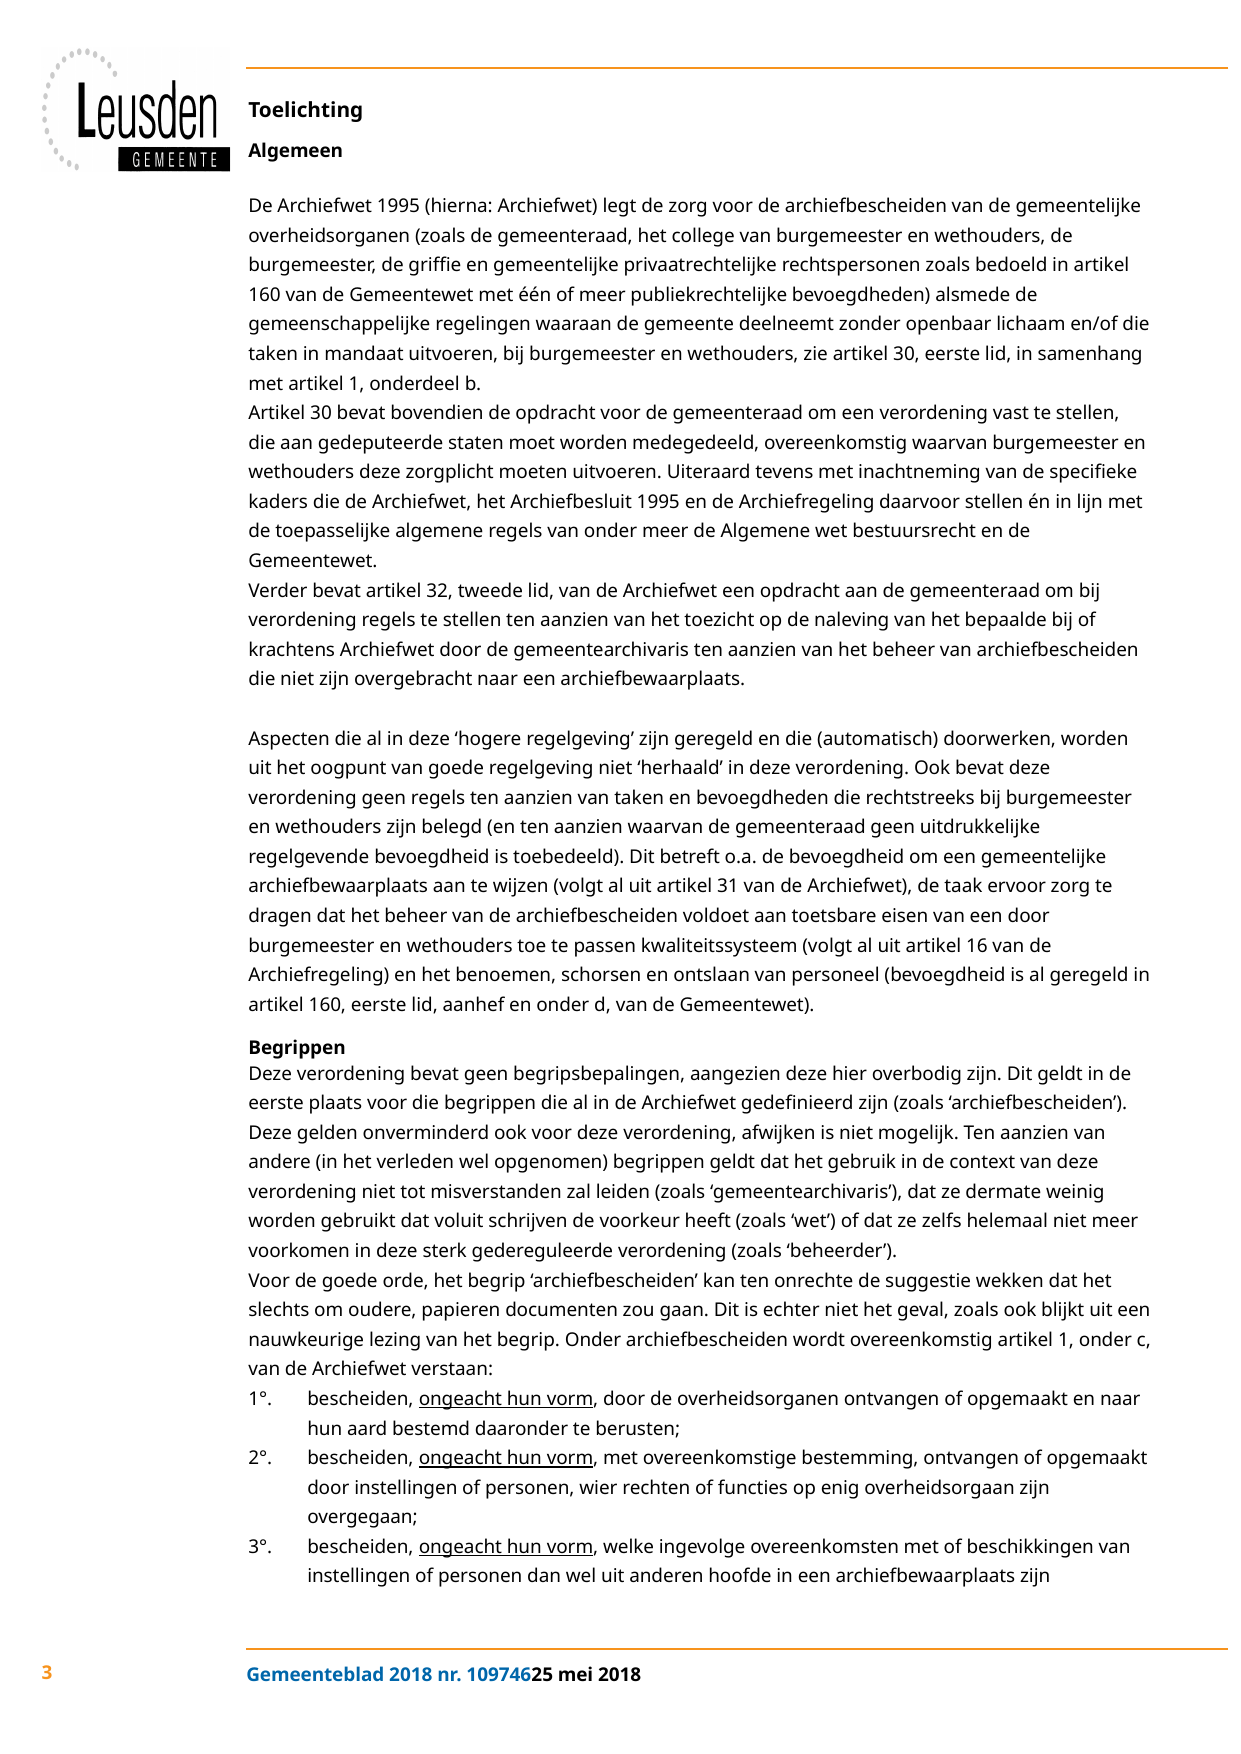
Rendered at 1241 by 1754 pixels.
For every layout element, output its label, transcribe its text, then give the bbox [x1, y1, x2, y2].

text Aspecten die al in deze ‘hogere regelgeving’ zijn geregeld en die (automatisch) doorwerken, worden uit het oogpunt van goede regelgeving niet ‘herhaald’ in deze verordening. Ook bevat deze verordening geen regels ten aanzien van taken en bevoegdheden die rechtstreeks bij burgemeester en wethouders zijn belegd (en ten aanzien waarvan de gemeenteraad geen uitdrukkelijke regelgevende bevoegdheid is toebedeeld). Dit betreft o.a. de bevoegdheid om een gemeentelijke archiefbewaarplaats aan te wijzen (volgt al uit artikel 31 van de Archiefwet), de taak ervoor zorg te dragen dat het beheer van de archiefbescheiden voldoet aan toetsbare eisen van een door burgemeester en wethouders toe te passen kwaliteitssysteem (volgt al uit artikel 16 van de Archiefregeling) en het benoemen, schorsen en ontslaan van personeel (bevoegdheid is al geregeld in artikel 160, eerste lid, aanhef en onder d, van de Gemeentewet). [248, 725, 1152, 1017]
text Voor de goede orde, het begrip ‘archiefbescheiden’ kan ten onrechte de suggestie wekken dat het slechts om oudere, papieren documenten zou gaan. Dit is echter niet het geval, zoals ook blijkt uit een nauwkeurige lezing van het begrip. Onder archiefbescheiden wordt overeenkomstig artikel 1, onder c, van de Archiefwet verstaan: [248, 1267, 1152, 1381]
picture [41, 47, 231, 172]
text Algemeen [248, 137, 1152, 163]
text Deze verordening bevat geen begripsbepalingen, aangezien deze hier overbodig zijn. Dit geldt in de eerste plaats voor die begrippen die al in de Archiefwet gedefinieerd zijn (zoals ‘archiefbescheiden’). Deze gelden onverminderd ook voor deze verordening, afwijken is niet mogelijk. Ten aanzien van andere (in het verleden wel opgenomen) begrippen geldt dat het gebruik in de context van deze verordening niet tot misverstanden zal leiden (zoals ‘gemeentearchivaris’), dat ze dermate weinig worden gebruikt dat voluit schrijven de voorkeur heeft (zoals ‘wet’) of dat ze zelfs helemaal niet meer voorkomen in deze sterk gedereguleerde verordening (zoals ‘beheerder’). [248, 1060, 1152, 1263]
text Toelichting [248, 95, 1152, 123]
list bescheiden, ongeacht hun vorm, door de overheidsorganen ontvangen of opgemaakt en naar hun aard bestemd daaronder te berusten; [248, 1385, 1152, 1441]
text Artikel 30 bevat bovendien de opdracht voor de gemeenteraad om een verordening vast te stellen, die aan gedeputeerde staten moet worden medegedeeld, overeenkomstig waarvan burgemeester en wethouders deze zorgplicht moeten uitvoeren. Uiteraard tevens met inachtneming van de specifieke kaders die de Archiefwet, het Archiefbesluit 1995 en de Archiefregeling daarvoor stellen én in lijn met de toepasselijke algemene regels van onder meer de Algemene wet bestuursrecht en de Gemeentewet. [248, 399, 1152, 573]
list bescheiden, ongeacht hun vorm, met overeenkomstige bestemming, ontvangen of opgemaakt door instellingen of personen, wier rechten of functies op enig overheidsorgaan zijn overgegaan; [248, 1444, 1152, 1529]
text Verder bevat artikel 32, tweede lid, van de Archiefwet een opdracht aan de gemeenteraad om bij verordening regels te stellen ten aanzien van het toezicht op de naleving van het bepaalde bij of krachtens Archiefwet door de gemeentearchivaris ten aanzien van het beheer van archiefbescheiden die niet zijn overgebracht naar een archiefbewaarplaats. [248, 577, 1152, 691]
list bescheiden, ongeacht hun vorm, welke ingevolge overeenkomsten met of beschikkingen van instellingen of personen dan wel uit anderen hoofde in een archiefbewaarplaats zijn [248, 1533, 1152, 1588]
text De Archiefwet 1995 (hierna: Archiefwet) legt de zorg voor de archiefbescheiden van de gemeentelijke overheidsorganen (zoals de gemeenteraad, het college van burgemeester en wethouders, de burgemeester, de griffie en gemeentelijke privaatrechtelijke rechtspersonen zoals bedoeld in artikel 160 van de Gemeentewet met één of meer publiekrechtelijke bevoegdheden) alsmede de gemeenschappelijke regelingen waaraan de gemeente deelneemt zonder openbaar lichaam en/of die taken in mandaat uitvoeren, bij burgemeester en wethouders, zie artikel 30, eerste lid, in samenhang met artikel 1, onderdeel b. [248, 192, 1152, 395]
text Begrippen [248, 1034, 1152, 1060]
